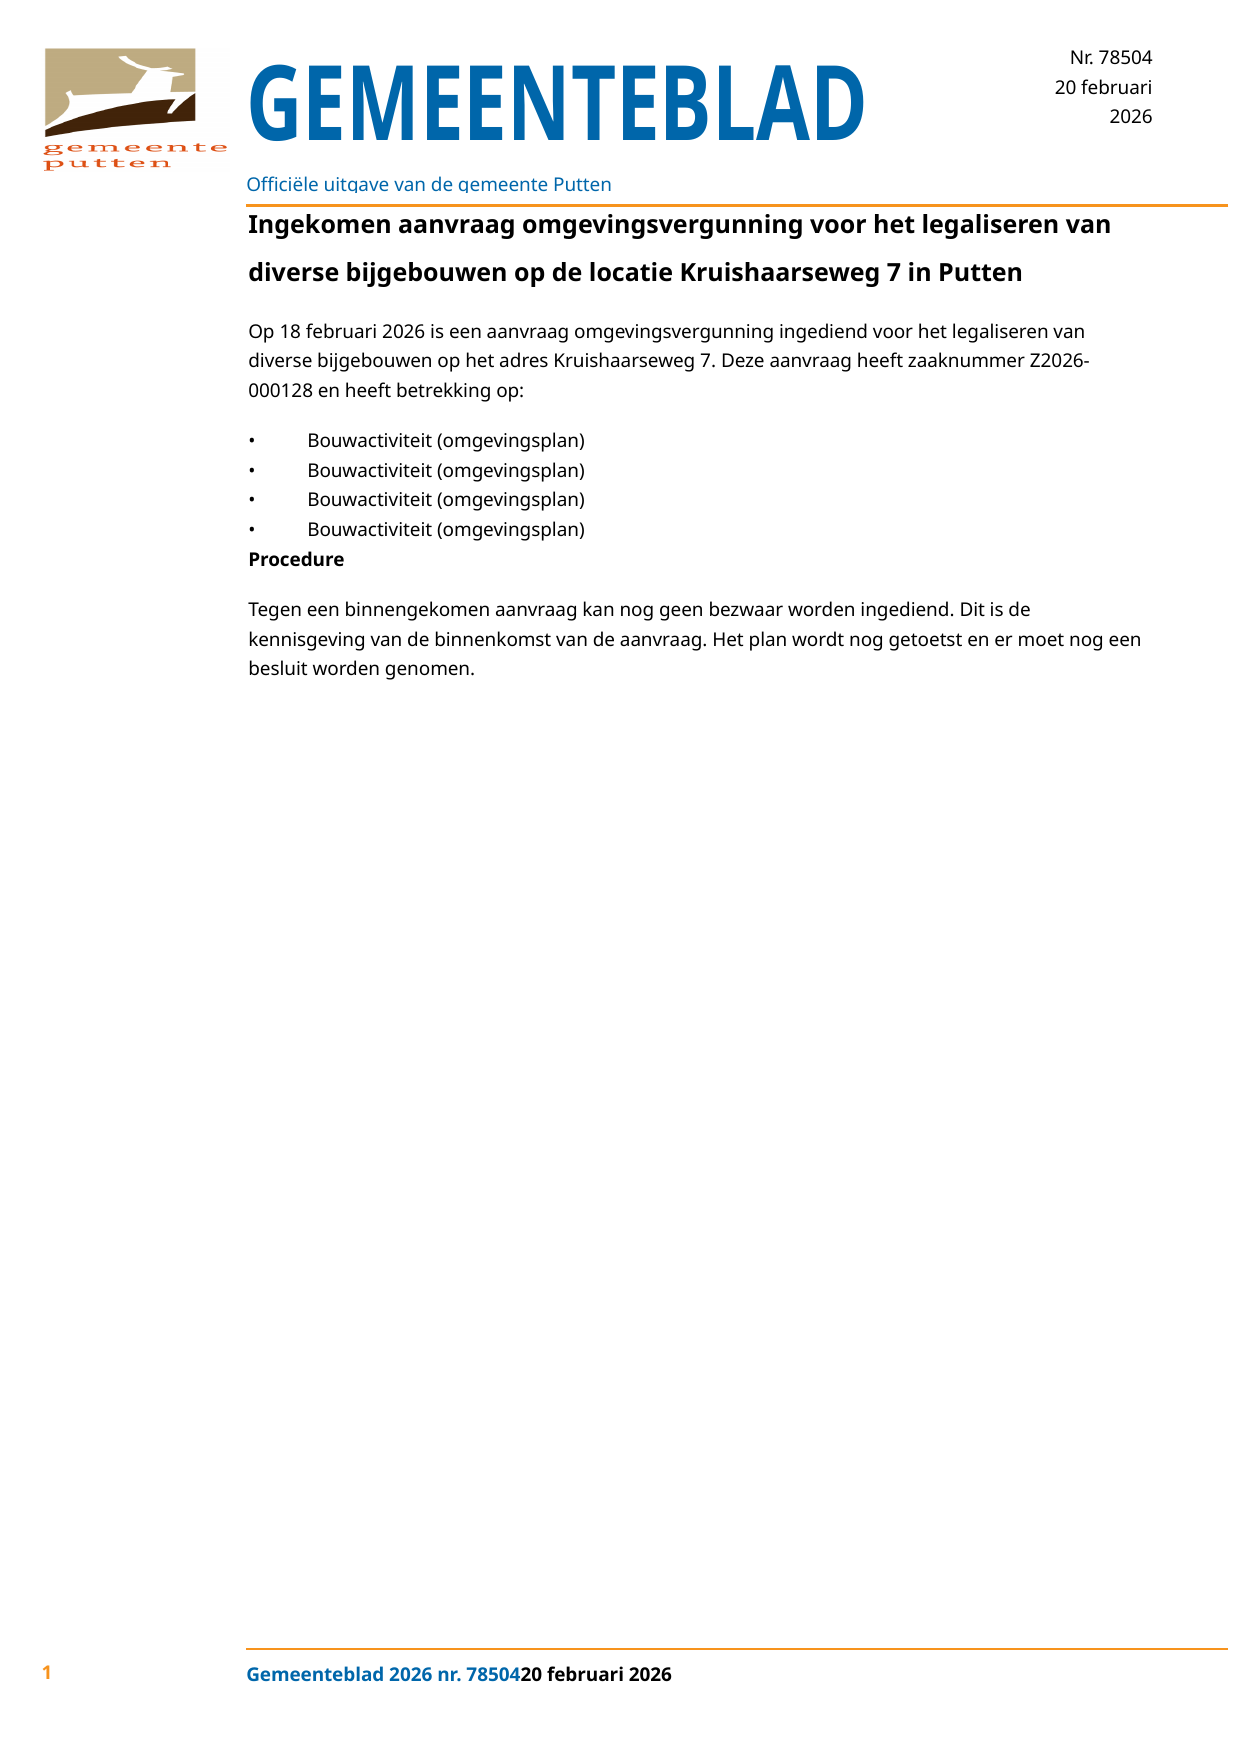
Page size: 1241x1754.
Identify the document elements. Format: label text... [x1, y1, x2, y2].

picture [41, 47, 231, 172]
list Bouwactiviteit (omgevingsplan) [248, 487, 1152, 512]
text Op 18 februari 2026 is een aanvraag omgevingsvergunning ingediend voor het legaliseren van diverse bijgebouwen op het adres Kruishaarseweg 7. Deze aanvraag heeft zaaknummer Z2026-000128 en heeft betrekking op: [248, 318, 1152, 403]
list Bouwactiviteit (omgevingsplan) [248, 427, 1152, 453]
text Tegen een binnengekomen aanvraag kan nog geen bezwaar worden ingediend. Dit is de kennisgeving van de binnenkomst van de aanvraag. Het plan wordt nog getoetst en er moet nog een besluit worden genomen. [248, 596, 1152, 681]
text Ingekomen aanvraag omgevingsvergunning voor het legaliseren van diverse bijgebouwen op de locatie Kruishaarseweg 7 in Putten [248, 207, 1152, 288]
list Bouwactiviteit (omgevingsplan) [248, 457, 1152, 483]
text Procedure [248, 546, 1152, 572]
list Bouwactiviteit (omgevingsplan) [248, 516, 1152, 542]
